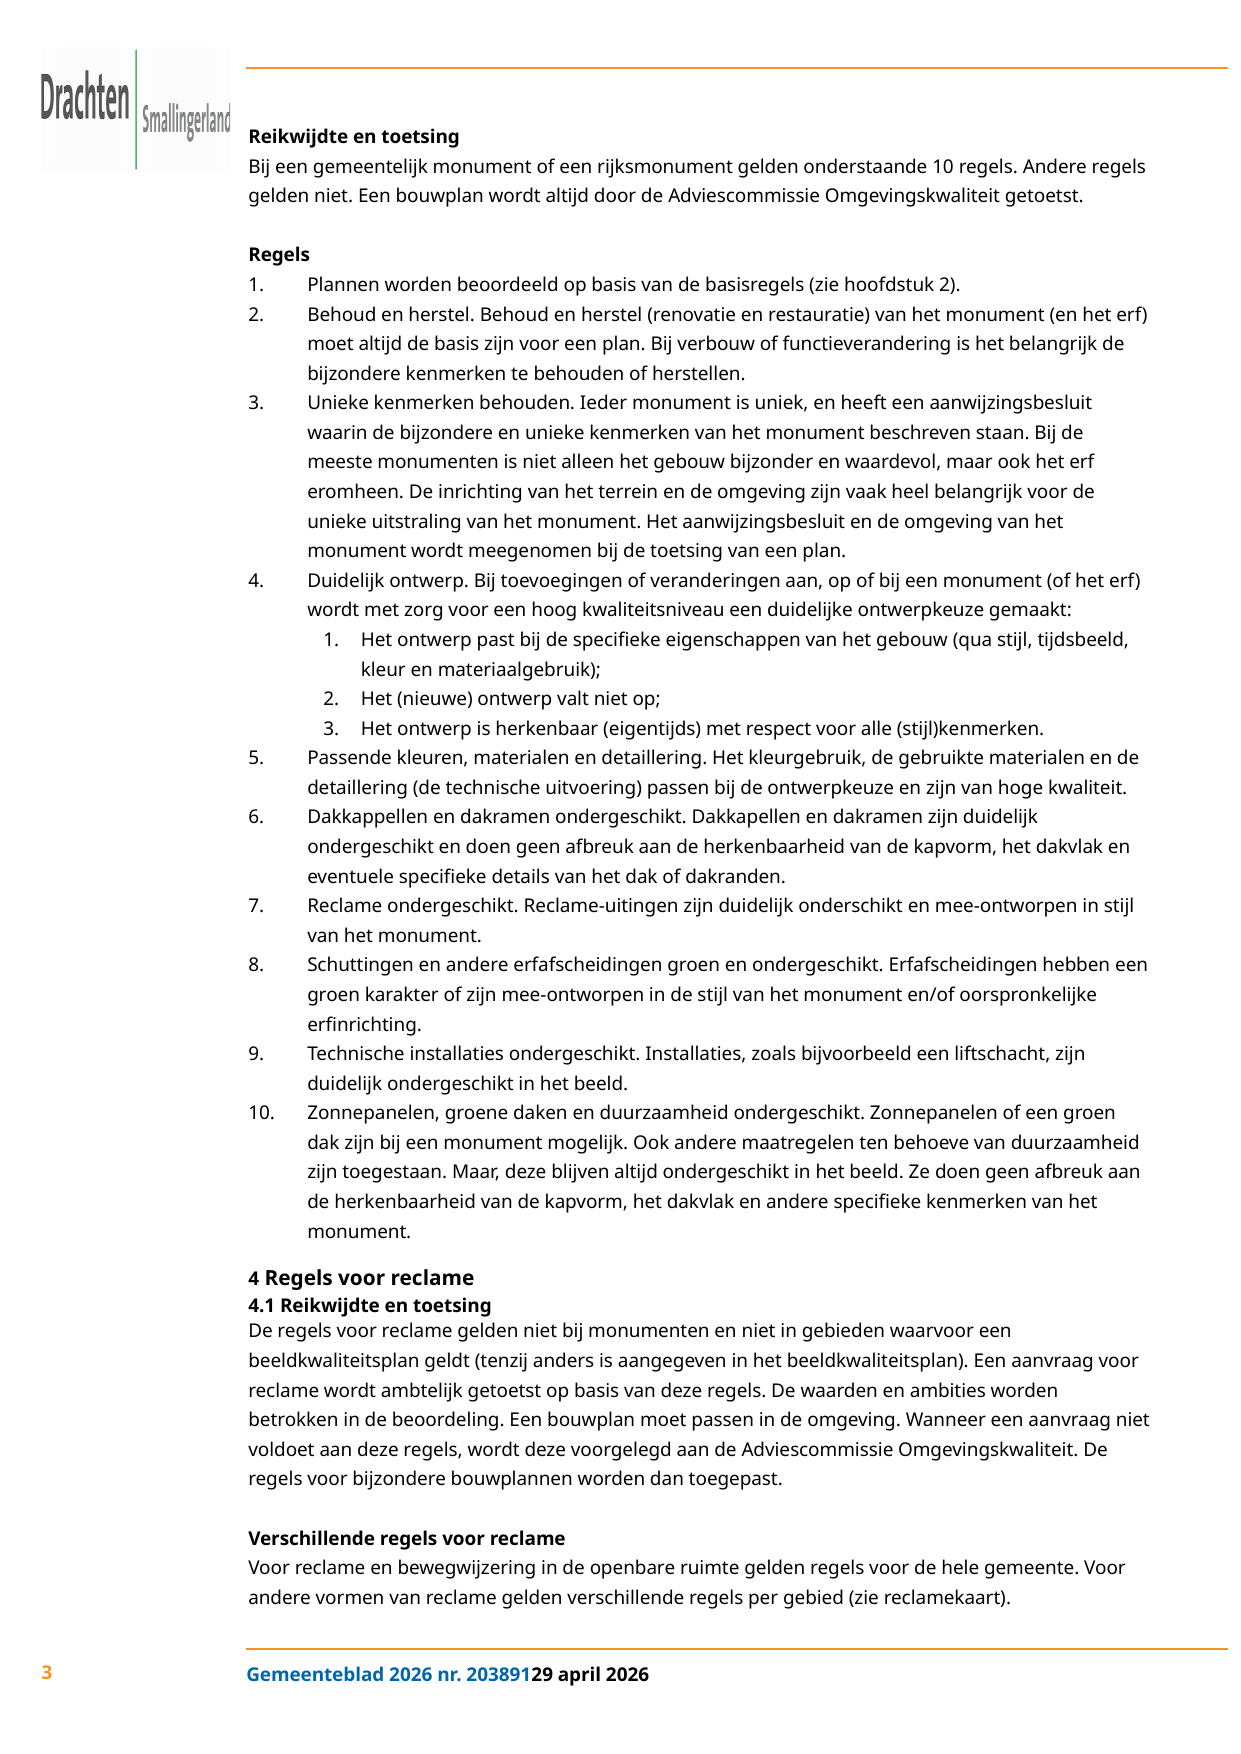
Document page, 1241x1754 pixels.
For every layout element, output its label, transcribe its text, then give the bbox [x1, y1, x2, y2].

list Het (nieuwe) ontwerp valt niet op; [323, 685, 1152, 711]
text Regels [248, 242, 1152, 267]
list Dakkappellen en dakramen ondergeschikt. Dakkapellen en dakramen zijn duidelijk ondergeschikt en doen geen afbreuk aan de herkenbaarheid van de kapvorm, het dakvlak en eventuele specifieke details van het dak of dakranden. [248, 804, 1152, 888]
list Passende kleuren, materialen en detaillering. Het kleurgebruik, de gebruikte materialen en de detaillering (de technische uitvoering) passen bij de ontwerpkeuze en zijn van hoge kwaliteit. [248, 744, 1152, 800]
text 4.1 Reikwijdte en toetsing [248, 1292, 1152, 1318]
list Technische installaties ondergeschikt. Installaties, zoals bijvoorbeeld een liftschacht, zijn duidelijk ondergeschikt in het beeld. [248, 1040, 1152, 1096]
list Schuttingen en andere erfafscheidingen groen en ondergeschikt. Erfafscheidingen hebben een groen karakter of zijn mee-ontworpen in de stijl van het monument en/of oorspronkelijke erfinrichting. [248, 952, 1152, 1036]
picture [41, 47, 231, 172]
list Duidelijk ontwerp. Bij toevoegingen of veranderingen aan, op of bij een monument (of het erf) wordt met zorg voor een hoog kwaliteitsniveau een duidelijke ontwerpkeuze gemaakt: [248, 567, 1152, 622]
list Het ontwerp is herkenbaar (eigentijds) met respect voor alle (stijl)kenmerken. [323, 715, 1152, 741]
text Bij een gemeentelijk monument of een rijksmonument gelden onderstaande 10 regels. Andere regels gelden niet. Een bouwplan wordt altijd door de Adviescommissie Omgevingskwaliteit getoetst. [248, 153, 1152, 208]
text Voor reclame en bewegwijzering in de openbare ruimte gelden regels voor de hele gemeente. Voor andere vormen van reclame gelden verschillende regels per gebied (zie reclamekaart). [248, 1554, 1152, 1609]
list Zonnepanelen, groene daken en duurzaamheid ondergeschikt. Zonnepanelen of een groen dak zijn bij een monument mogelijk. Ook andere maatregelen ten behoeve van duurzaamheid zijn toegestaan. Maar, deze blijven altijd ondergeschikt in het beeld. Ze doen geen afbreuk aan de herkenbaarheid van de kapvorm, het dakvlak en andere specifieke kenmerken van het monument. [248, 1099, 1152, 1243]
list Unieke kenmerken behouden. Ieder monument is uniek, en heeft een aanwijzingsbesluit waarin de bijzondere en unieke kenmerken van het monument beschreven staan. Bij de meeste monumenten is niet alleen het gebouw bijzonder en waardevol, maar ook het erf eromheen. De inrichting van het terrein en de omgeving zijn vaak heel belangrijk voor de unieke uitstraling van het monument. Het aanwijzingsbesluit en de omgeving van het monument wordt meegenomen bij de toetsing van een plan. [248, 389, 1152, 563]
list Plannen worden beoordeeld op basis van de basisregels (zie hoofdstuk 2). [248, 271, 1152, 297]
list Reclame ondergeschikt. Reclame-uitingen zijn duidelijk onderschikt en mee-ontworpen in stijl van het monument. [248, 892, 1152, 948]
text Reikwijdte en toetsing [248, 123, 1152, 149]
list Het ontwerp past bij de specifieke eigenschappen van het gebouw (qua stijl, tijdsbeeld, kleur en materiaalgebruik); [323, 626, 1152, 681]
list Behoud en herstel. Behoud en herstel (renovatie en restauratie) van het monument (en het erf) moet altijd de basis zijn voor een plan. Bij verbouw of functieverandering is het belangrijk de bijzondere kenmerken te behouden of herstellen. [248, 301, 1152, 386]
text 4 Regels voor reclame [248, 1263, 1152, 1292]
text De regels voor reclame gelden niet bij monumenten en niet in gebieden waarvoor een beeldkwaliteitsplan geldt (tenzij anders is aangegeven in het beeldkwaliteitsplan). Een aanvraag voor reclame wordt ambtelijk getoetst op basis van deze regels. De waarden en ambities worden betrokken in de beoordeling. Een bouwplan moet passen in de omgeving. Wanneer een aanvraag niet voldoet aan deze regels, wordt deze voorgelegd aan de Adviescommissie Omgevingskwaliteit. De regels voor bijzondere bouwplannen worden dan toegepast. [248, 1318, 1152, 1491]
text Verschillende regels voor reclame [248, 1525, 1152, 1550]
